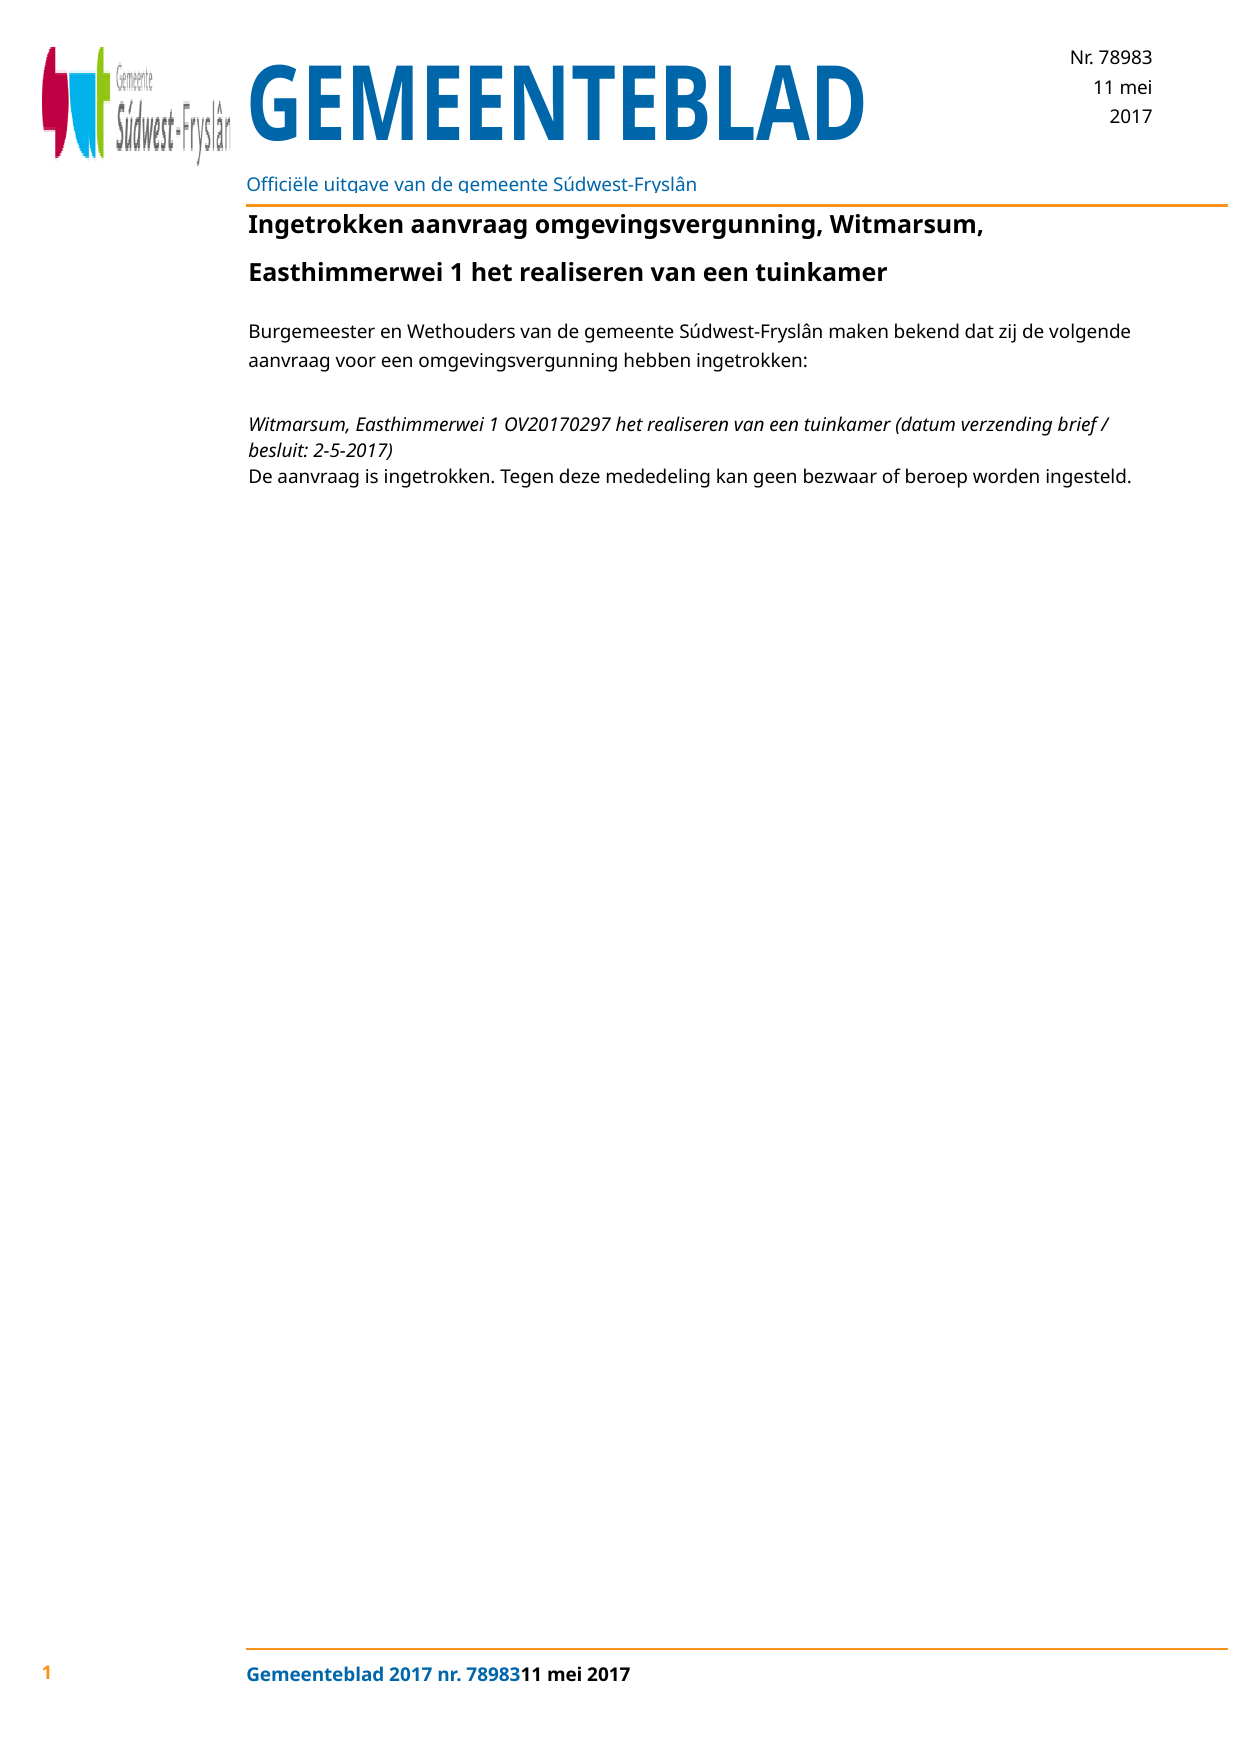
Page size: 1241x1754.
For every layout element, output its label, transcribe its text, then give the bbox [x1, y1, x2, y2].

text Witmarsum, Easthimmerwei 1 OV20170297 het realiseren van een tuinkamer (datum verzending brief / besluit: 2-5-2017) [248, 411, 1152, 463]
text De aanvraag is ingetrokken. Tegen deze mededeling kan geen bezwaar of beroep worden ingesteld. [248, 463, 1152, 489]
picture [41, 47, 231, 172]
text Burgemeester en Wethouders van de gemeente Súdwest-Fryslân maken bekend dat zij de volgende aanvraag voor een omgevingsvergunning hebben ingetrokken: [248, 318, 1152, 373]
text Ingetrokken aanvraag omgevingsvergunning, Witmarsum, Easthimmerwei 1 het realiseren van een tuinkamer [248, 207, 1152, 288]
